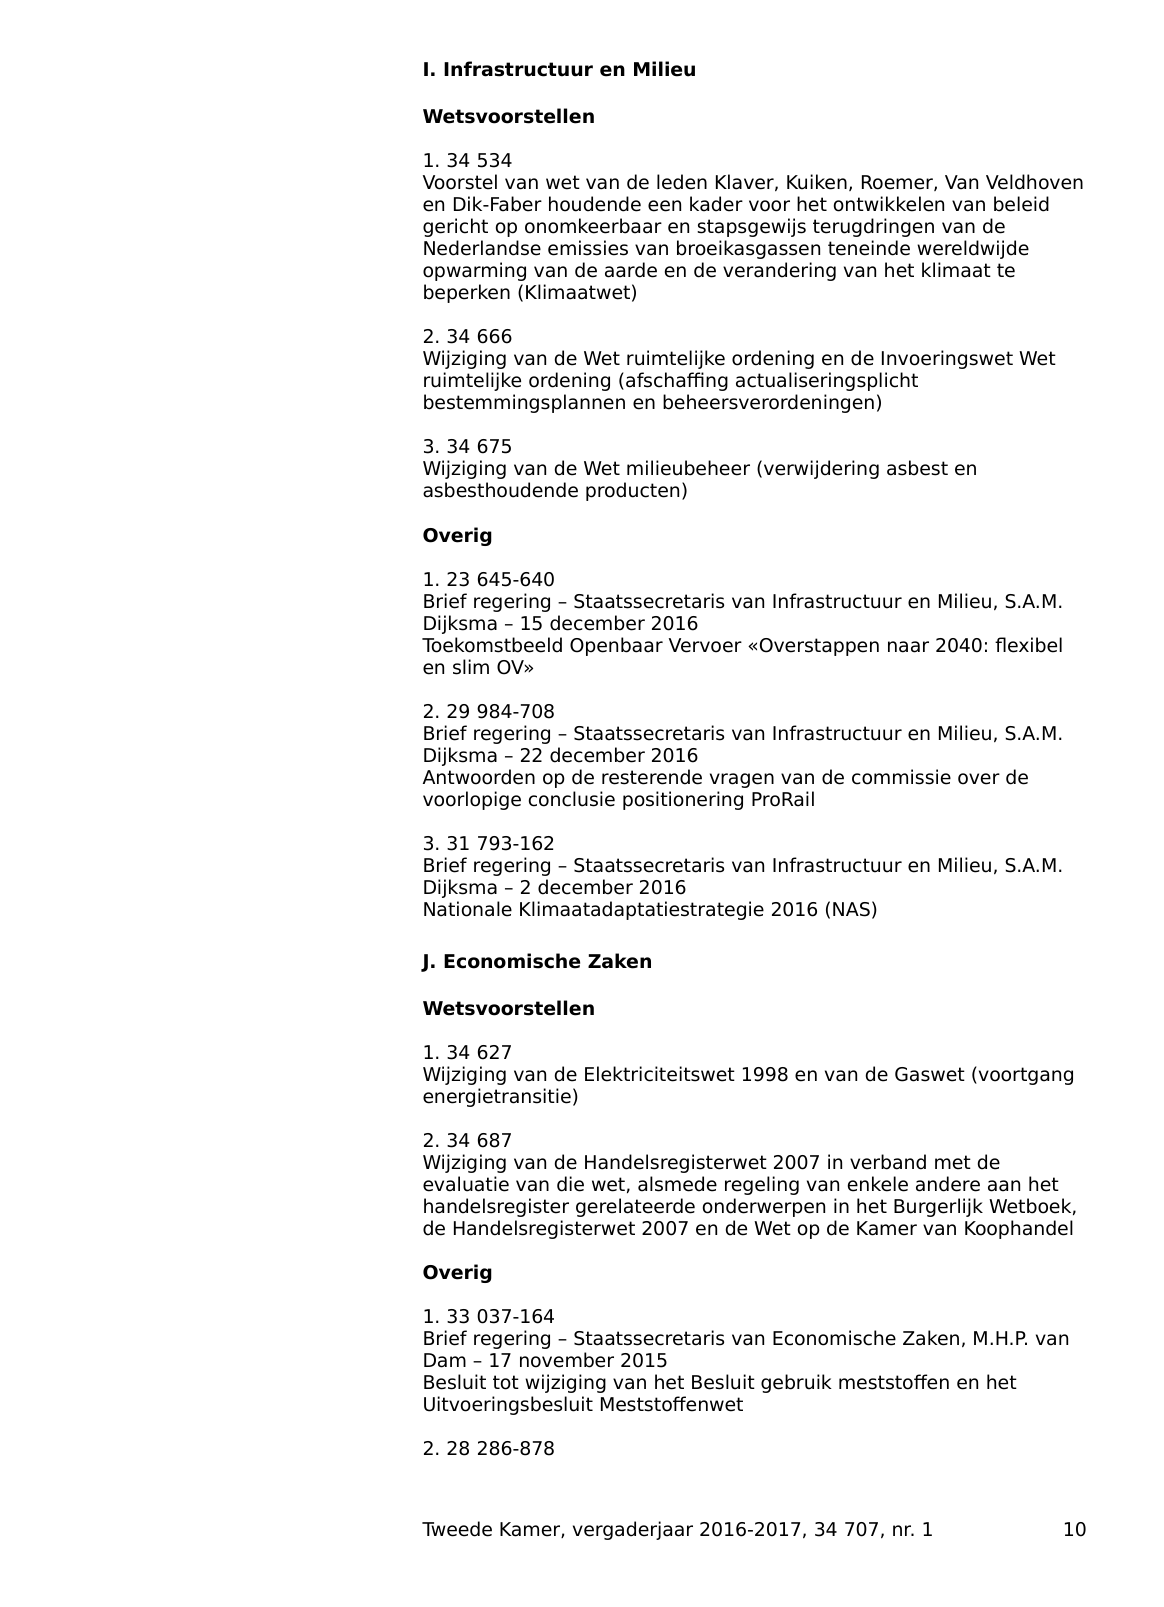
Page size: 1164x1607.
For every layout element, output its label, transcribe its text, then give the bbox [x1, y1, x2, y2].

text Wijziging van de Elektriciteitswet 1998 en van de Gaswet (voortgang energietransitie) [422, 1064, 1087, 1108]
text 3. 34 675 [422, 436, 1087, 458]
text Wijziging van de Wet ruimtelijke ordening en de Invoeringswet Wet ruimtelijke ordening (afschaffing actualiseringsplicht bestemmingsplannen en beheersverordeningen) [422, 348, 1087, 414]
text 1. 34 627 [422, 1042, 1087, 1064]
text 1. 33 037-164 [422, 1306, 1087, 1328]
text Voorstel van wet van de leden Klaver, Kuiken, Roemer, Van Veldhoven en Dik-Faber houdende een kader voor het ontwikkelen van beleid gericht op onomkeerbaar en stapsgewijs terugdringen van de Nederlandse emissies van broeikasgassen teneinde wereldwijde opwarming van de aarde en de verandering van het klimaat te beperken (Klimaatwet) [422, 172, 1087, 304]
subtitle Overig [422, 524, 1087, 546]
text Brief regering – Staatssecretaris van Infrastructuur en Milieu, S.A.M. Dijksma – 15 december 2016 [422, 591, 1087, 634]
text Brief regering – Staatssecretaris van Infrastructuur en Milieu, S.A.M. Dijksma – 22 december 2016 [422, 723, 1087, 767]
text 2. 34 666 [422, 326, 1087, 348]
text Nationale Klimaatadaptatiestrategie 2016 (NAS) [422, 899, 1087, 921]
text Besluit tot wijziging van het Besluit gebruik meststoffen en het Uitvoeringsbesluit Meststoffenwet [422, 1372, 1087, 1416]
text Wijziging van de Wet milieubeheer (verwijdering asbest en asbesthoudende producten) [422, 458, 1087, 502]
subtitle Wetsvoorstellen [422, 998, 1087, 1020]
text Wijziging van de Handelsregisterwet 2007 in verband met de evaluatie van die wet, alsmede regeling van enkele andere aan het handelsregister gerelateerde onderwerpen in het Burgerlijk Wetboek, de Handelsregisterwet 2007 en de Wet op de Kamer van Koophandel [422, 1152, 1087, 1240]
subtitle Overig [422, 1262, 1087, 1284]
subtitle I. Infrastructuur en Milieu [422, 59, 1087, 81]
text Toekomstbeeld Openbaar Vervoer «Overstappen naar 2040: flexibel en slim OV» [422, 634, 1087, 678]
text 2. 34 687 [422, 1130, 1087, 1152]
subtitle Wetsvoorstellen [422, 106, 1087, 128]
text 1. 34 534 [422, 150, 1087, 172]
subtitle J. Economische Zaken [422, 951, 1087, 973]
text 2. 28 286-878 [422, 1438, 1087, 1460]
text Antwoorden op de resterende vragen van de commissie over de voorlopige conclusie positionering ProRail [422, 767, 1087, 811]
text 1. 23 645-640 [422, 569, 1087, 591]
text Brief regering – Staatssecretaris van Infrastructuur en Milieu, S.A.M. Dijksma – 2 december 2016 [422, 855, 1087, 899]
text 2. 29 984-708 [422, 701, 1087, 723]
text Brief regering – Staatssecretaris van Economische Zaken, M.H.P. van Dam – 17 november 2015 [422, 1328, 1087, 1372]
text 3. 31 793-162 [422, 833, 1087, 855]
